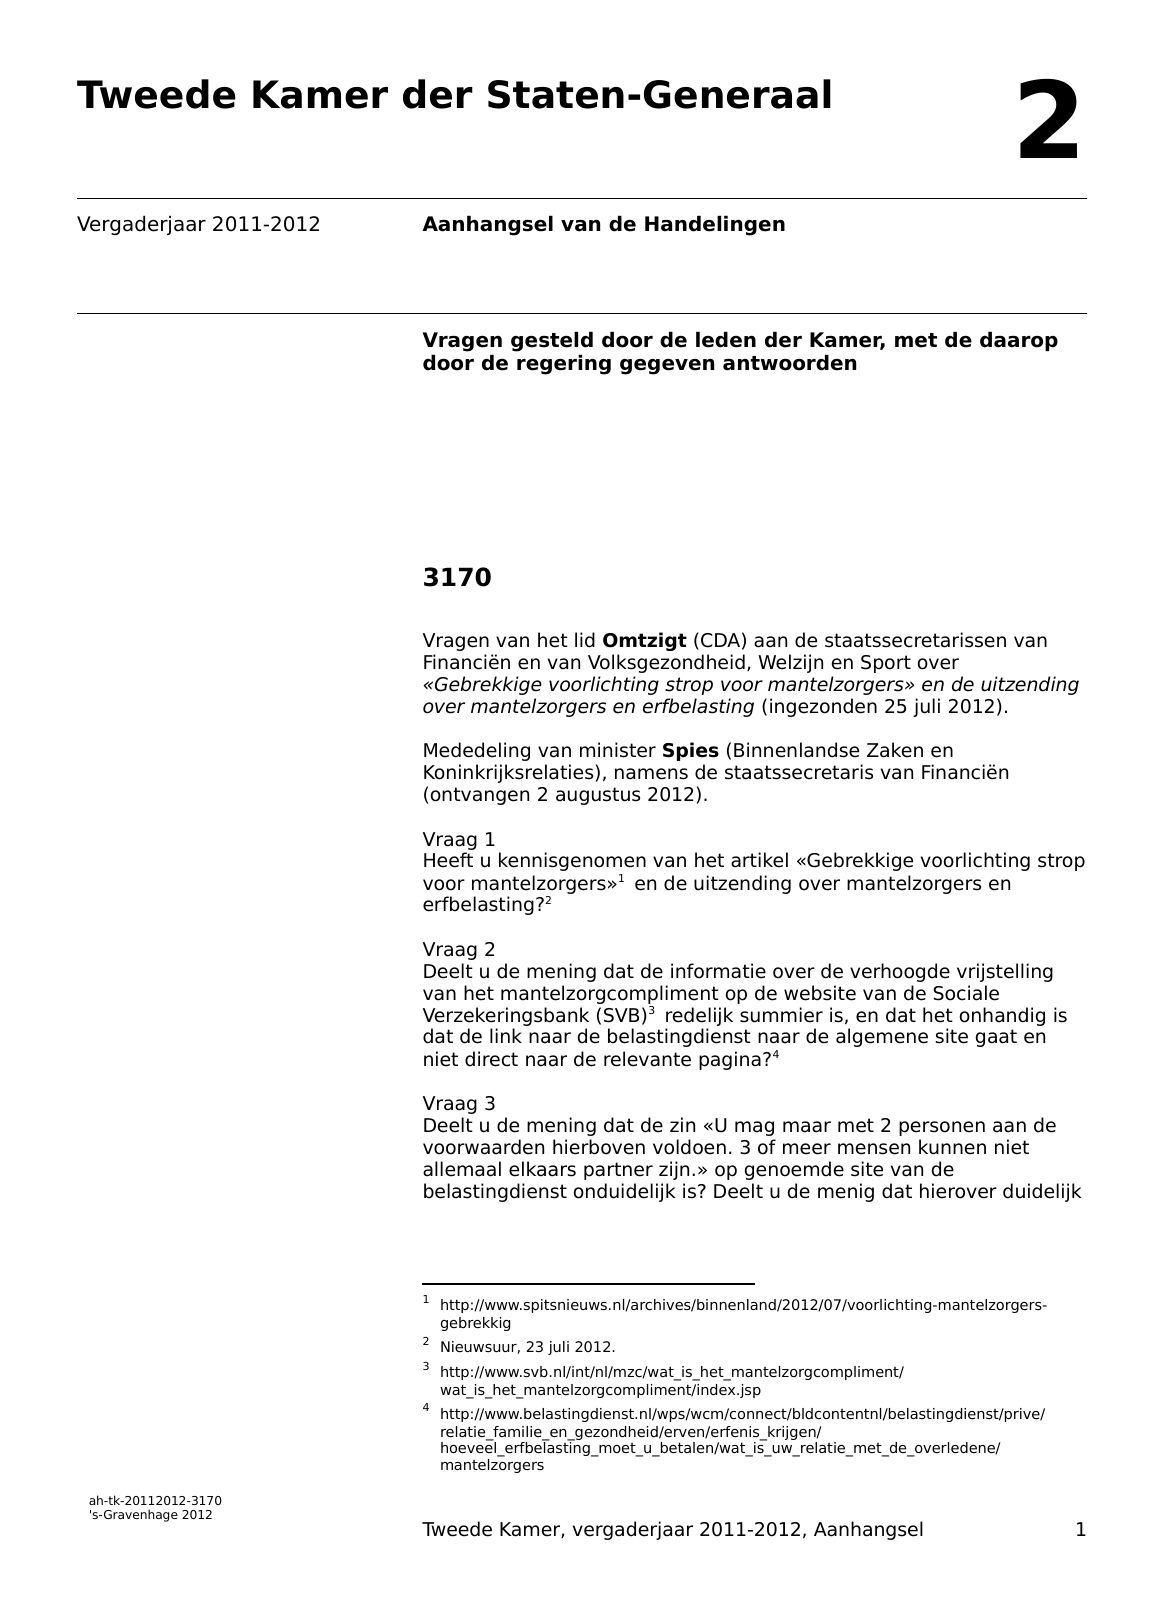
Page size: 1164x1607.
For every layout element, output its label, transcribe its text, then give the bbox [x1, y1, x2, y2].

table_cell [77, 314, 422, 375]
table_header 2 [886, 59, 1087, 198]
text http://www.spitsnieuws.nl/archives/binnenland/2012/07/voorlichting-mantelzorgers-gebrekkig [422, 1293, 1087, 1332]
text Vragen van het lid Omtzigt (CDA) aan de staatssecretarissen van Financiën en van Volksgezondheid, Welzijn en Sport over «Gebrekkige voorlichting strop voor mantelzorgers» en de uitzending over mantelzorgers en erfbelasting (ingezonden 25 juli 2012). [422, 630, 1087, 718]
text 's-Gravenhage 2012 [88, 1508, 323, 1522]
text Vraag 2 [422, 938, 1087, 961]
text Heeft u kennisgenomen van het artikel «Gebrekkige voorlichting strop voor mantelzorgers» en de uitzending over mantelzorgers en erfbelasting? [422, 850, 1087, 916]
text http://www.svb.nl/int/nl/mzc/wat_is_het_mantelzorgcompliment/wat_is_het_mantelzorgcompliment/index.jsp [422, 1360, 1087, 1399]
table_cell Vragen gesteld door de leden der Kamer, met de daarop door de regering gegeven antwoorden [422, 314, 1087, 375]
text Deelt u de mening dat de zin «U mag maar met 2 personen aan de voorwaarden hierboven voldoen. 3 of meer mensen kunnen niet allemaal elkaars partner zijn.» op genoemde site van de belastingdienst onduidelijk is? Deelt u de menig dat hierover duidelijk [422, 1114, 1087, 1202]
text Vraag 1 [422, 828, 1087, 850]
text http://www.belastingdienst.nl/wps/wcm/connect/bldcontentnl/belastingdienst/prive/relatie_familie_en_gezondheid/erven/erfenis_krijgen/hoeveel_erfbelasting_moet_u_betalen/wat_is_uw_relatie_met_de_overledene/mantelzorgers [422, 1402, 1087, 1474]
text 3170 [422, 563, 1087, 592]
table_cell Aanhangsel van de Handelingen [422, 199, 1087, 313]
text Deelt u de mening dat de informatie over de verhoogde vrijstelling van het mantelzorgcompliment op de website van de Sociale Verzekeringsbank (SVB) redelijk summier is, en dat het onhandig is dat de link naar de belastingdienst naar de algemene site gaat en niet direct naar de relevante pagina? [422, 961, 1087, 1070]
text Mededeling van minister Spies (Binnenlandse Zaken en Koninkrijksrelaties), namens de staatssecretaris van Financiën (ontvangen 2 augustus 2012). [422, 740, 1087, 806]
text ah-tk-20112012-3170 [88, 1494, 323, 1508]
text Vraag 3 [422, 1093, 1087, 1114]
table_header Tweede Kamer der Staten-Generaal [77, 59, 886, 198]
text Nieuwsuur, 23 juli 2012. [422, 1335, 1087, 1357]
table_cell Vergaderjaar 2011-2012 [77, 199, 422, 313]
